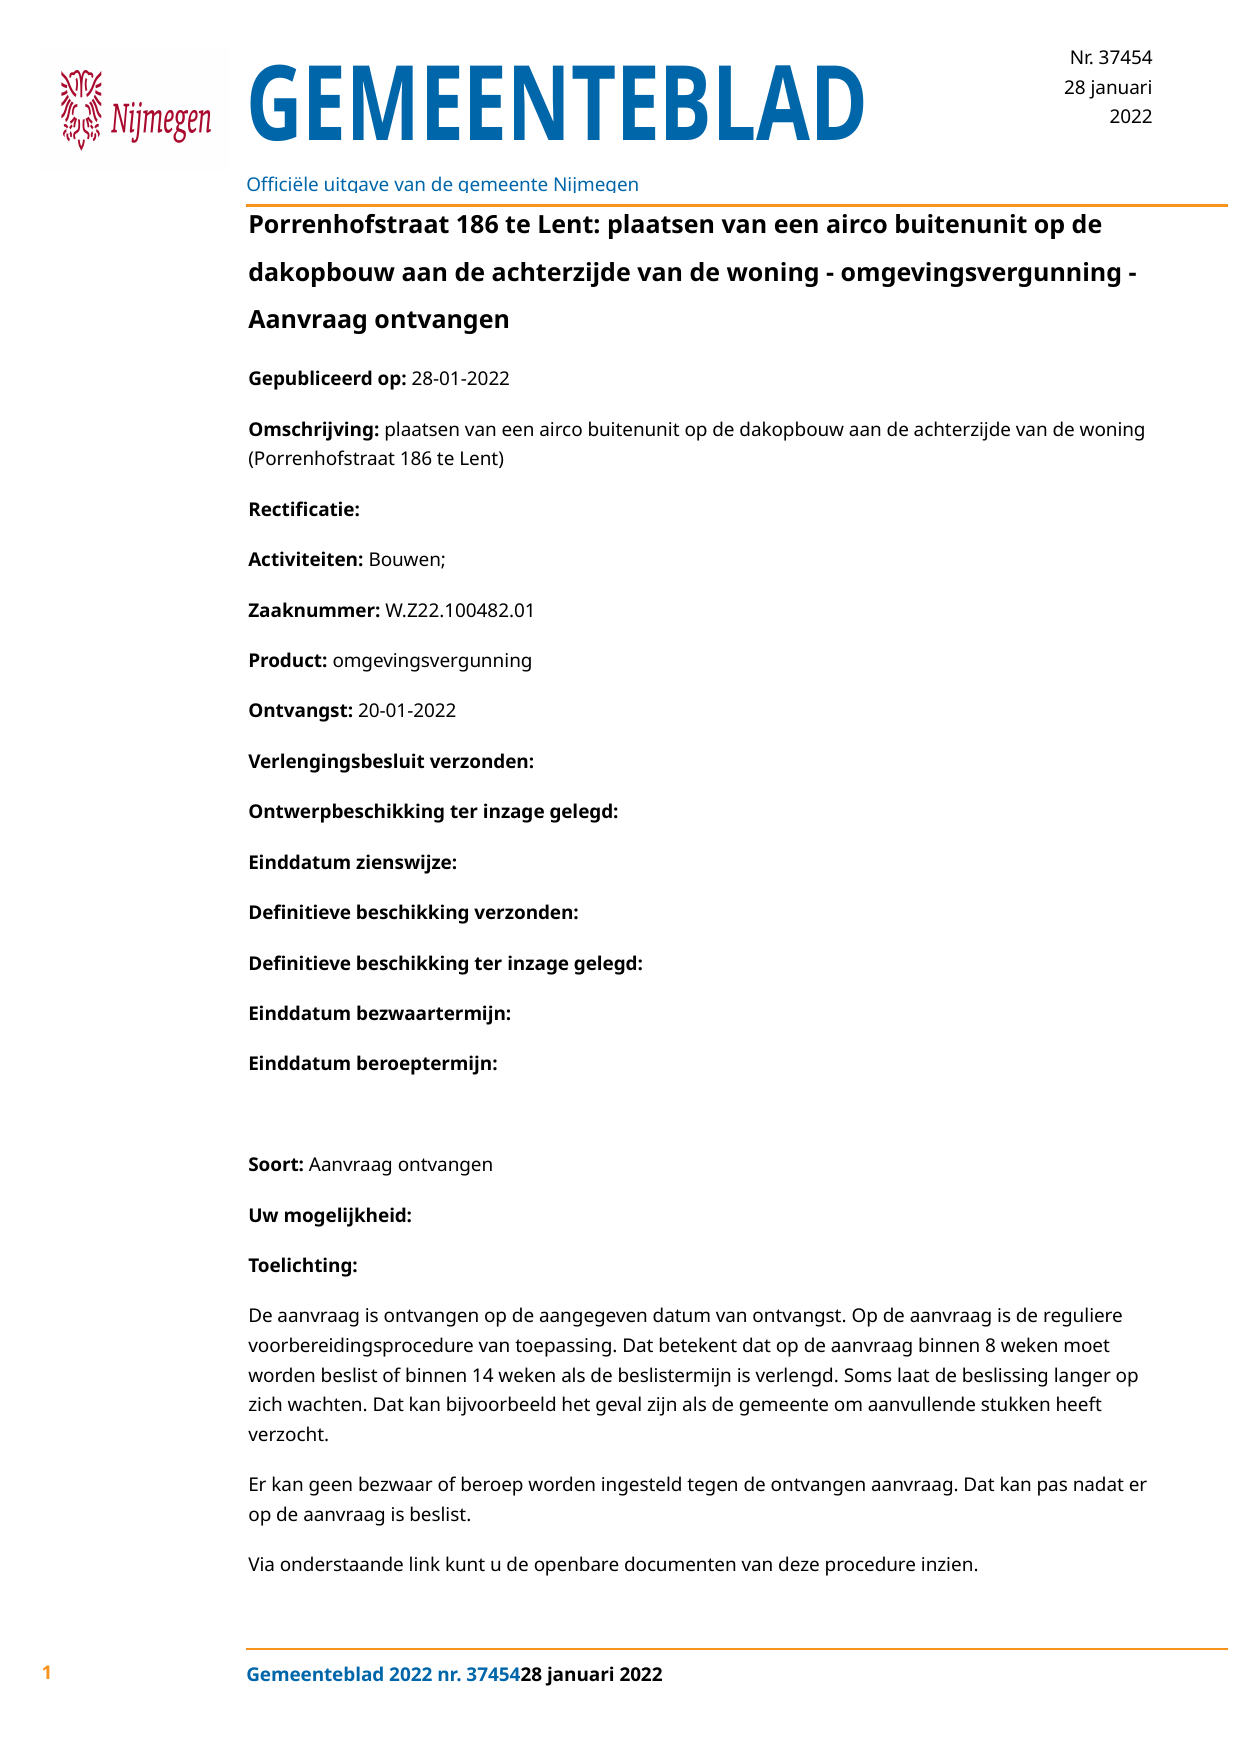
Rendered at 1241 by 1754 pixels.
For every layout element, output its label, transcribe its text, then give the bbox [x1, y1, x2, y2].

text Er kan geen bezwaar of beroep worden ingesteld tegen de ontvangen aanvraag. Dat kan pas nadat er op de aanvraag is beslist. [248, 1471, 1152, 1527]
text Einddatum zienswijze: [248, 849, 1152, 874]
text Activiteiten: Bouwen; [248, 546, 1152, 572]
text Uw mogelijkheid: [248, 1202, 1152, 1227]
text Ontvangst: 20-01-2022 [248, 698, 1152, 723]
text Definitieve beschikking ter inzage gelegd: [248, 950, 1152, 975]
text Zaaknummer: W.Z22.100482.01 [248, 597, 1152, 622]
text Via onderstaande link kunt u de openbare documenten van deze procedure inzien. [248, 1551, 1152, 1577]
text Product: omgevingsvergunning [248, 647, 1152, 673]
text De aanvraag is ontvangen op de aangegeven datum van ontvangst. Op de aanvraag is de reguliere voorbereidingsprocedure van toepassing. Dat betekent dat op de aanvraag binnen 8 weken moet worden beslist of binnen 14 weken als de beslistermijn is verlengd. Soms laat de beslissing langer op zich wachten. Dat kan bijvoorbeeld het geval zijn als de gemeente om aanvullende stukken heeft verzocht. [248, 1303, 1152, 1447]
picture [41, 47, 231, 172]
text Verlengingsbesluit verzonden: [248, 748, 1152, 774]
text Ontwerpbeschikking ter inzage gelegd: [248, 798, 1152, 824]
text Einddatum bezwaartermijn: [248, 1000, 1152, 1026]
text Rectificatie: [248, 496, 1152, 522]
text Einddatum beroeptermijn: [248, 1051, 1152, 1076]
text Gepubliceerd op: 28-01-2022 [248, 366, 1152, 391]
text Soort: Aanvraag ontvangen [248, 1151, 1152, 1177]
text Porrenhofstraat 186 te Lent: plaatsen van een airco buitenunit op de dakopbouw aan de achterzijde van de woning - omgevingsvergunning - Aanvraag ontvangen [248, 207, 1152, 336]
text Omschrijving: plaatsen van een airco buitenunit op de dakopbouw aan de achterzijde van de woning (Porrenhofstraat 186 te Lent) [248, 416, 1152, 471]
text Definitieve beschikking verzonden: [248, 899, 1152, 925]
text Toelichting: [248, 1252, 1152, 1278]
